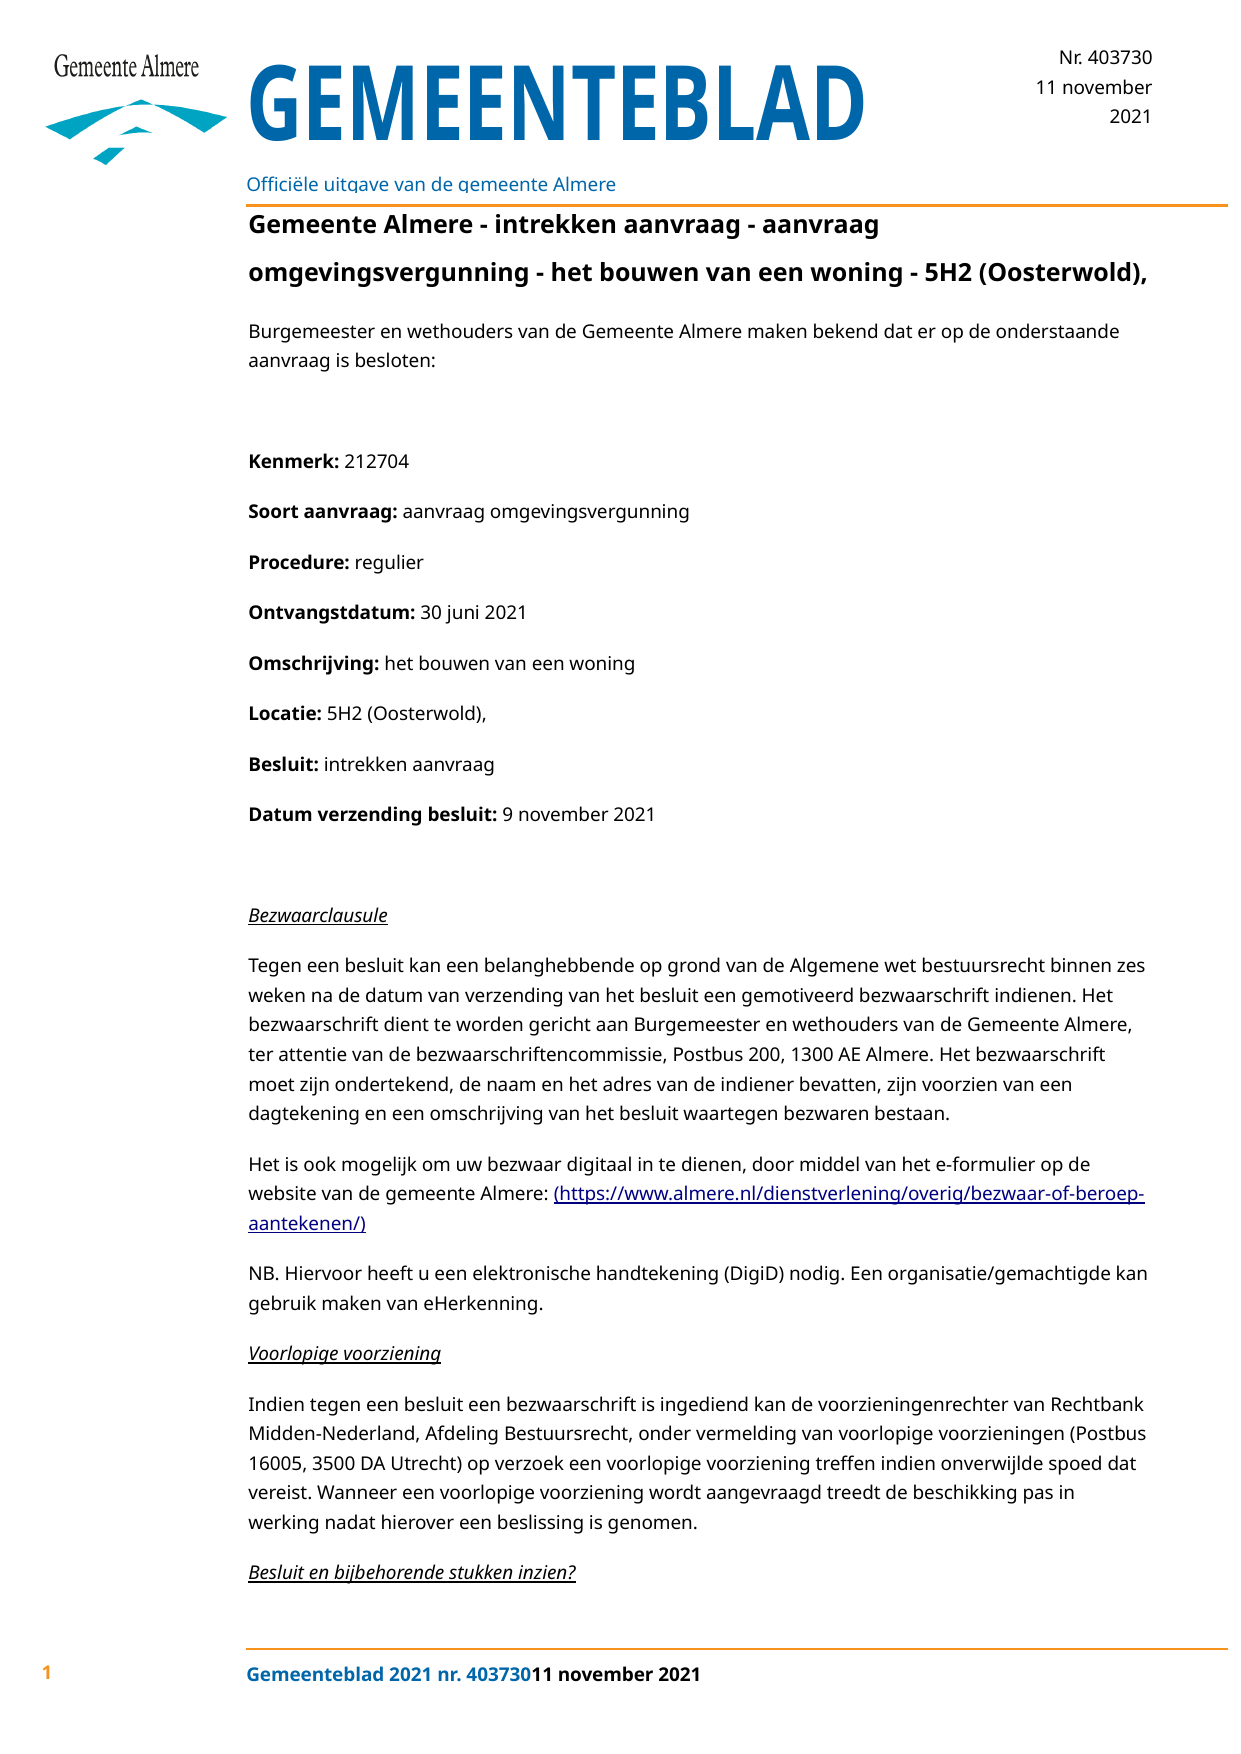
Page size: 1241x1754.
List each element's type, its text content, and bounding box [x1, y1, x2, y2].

text Procedure: regulier [248, 549, 1152, 575]
text Ontvangstdatum: 30 juni 2021 [248, 599, 1152, 625]
text Het is ook mogelijk om uw bezwaar digitaal in te dienen, door middel van het e-formulier op de website van de gemeente Almere: (https://www.almere.nl/dienstverlening/overig/bezwaar-of-beroep-aantekenen/) [248, 1151, 1152, 1236]
text Indien tegen een besluit een bezwaarschrift is ingediend kan de voorzieningenrechter van Rechtbank Midden-Nederland, Afdeling Bestuursrecht, onder vermelding van voorlopige voorzieningen (Postbus 16005, 3500 DA Utrecht) op verzoek een voorlopige voorziening treffen indien onverwijlde spoed dat vereist. Wanneer een voorlopige voorziening wordt aangevraagd treedt de beschikking pas in werking nadat hierover een beslissing is genomen. [248, 1391, 1152, 1535]
text Gemeente Almere - intrekken aanvraag - aanvraag omgevingsvergunning - het bouwen van een woning - 5H2 (Oosterwold), [248, 207, 1152, 288]
text Besluit en bijbehorende stukken inzien? [248, 1559, 1152, 1585]
text Locatie: 5H2 (Oosterwold), [248, 700, 1152, 726]
text Burgemeester en wethouders van de Gemeente Almere maken bekend dat er op de onderstaande aanvraag is besloten: [248, 318, 1152, 373]
text Kenmerk: 212704 [248, 448, 1152, 474]
picture [41, 47, 231, 172]
text Datum verzending besluit: 9 november 2021 [248, 801, 1152, 827]
text NB. Hiervoor heeft u een elektronische handtekening (DigiD) nodig. Een organisatie/gemachtigde kan gebruik maken van eHerkenning. [248, 1260, 1152, 1316]
text Omschrijving: het bouwen van een woning [248, 650, 1152, 676]
text Soort aanvraag: aanvraag omgevingsvergunning [248, 499, 1152, 524]
text Voorlopige voorziening [248, 1340, 1152, 1366]
text Besluit: intrekken aanvraag [248, 751, 1152, 777]
text Bezwaarclausule [248, 902, 1152, 928]
text Tegen een besluit kan een belanghebbende op grond van de Algemene wet bestuursrecht binnen zes weken na de datum van verzending van het besluit een gemotiveerd bezwaarschrift indienen. Het bezwaarschrift dient te worden gericht aan Burgemeester en wethouders van de Gemeente Almere, ter attentie van de bezwaarschriftencommissie, Postbus 200, 1300 AE Almere. Het bezwaarschrift moet zijn ondertekend, de naam en het adres van de indiener bevatten, zijn voorzien van een dagtekening en een omschrijving van het besluit waartegen bezwaren bestaan. [248, 952, 1152, 1126]
